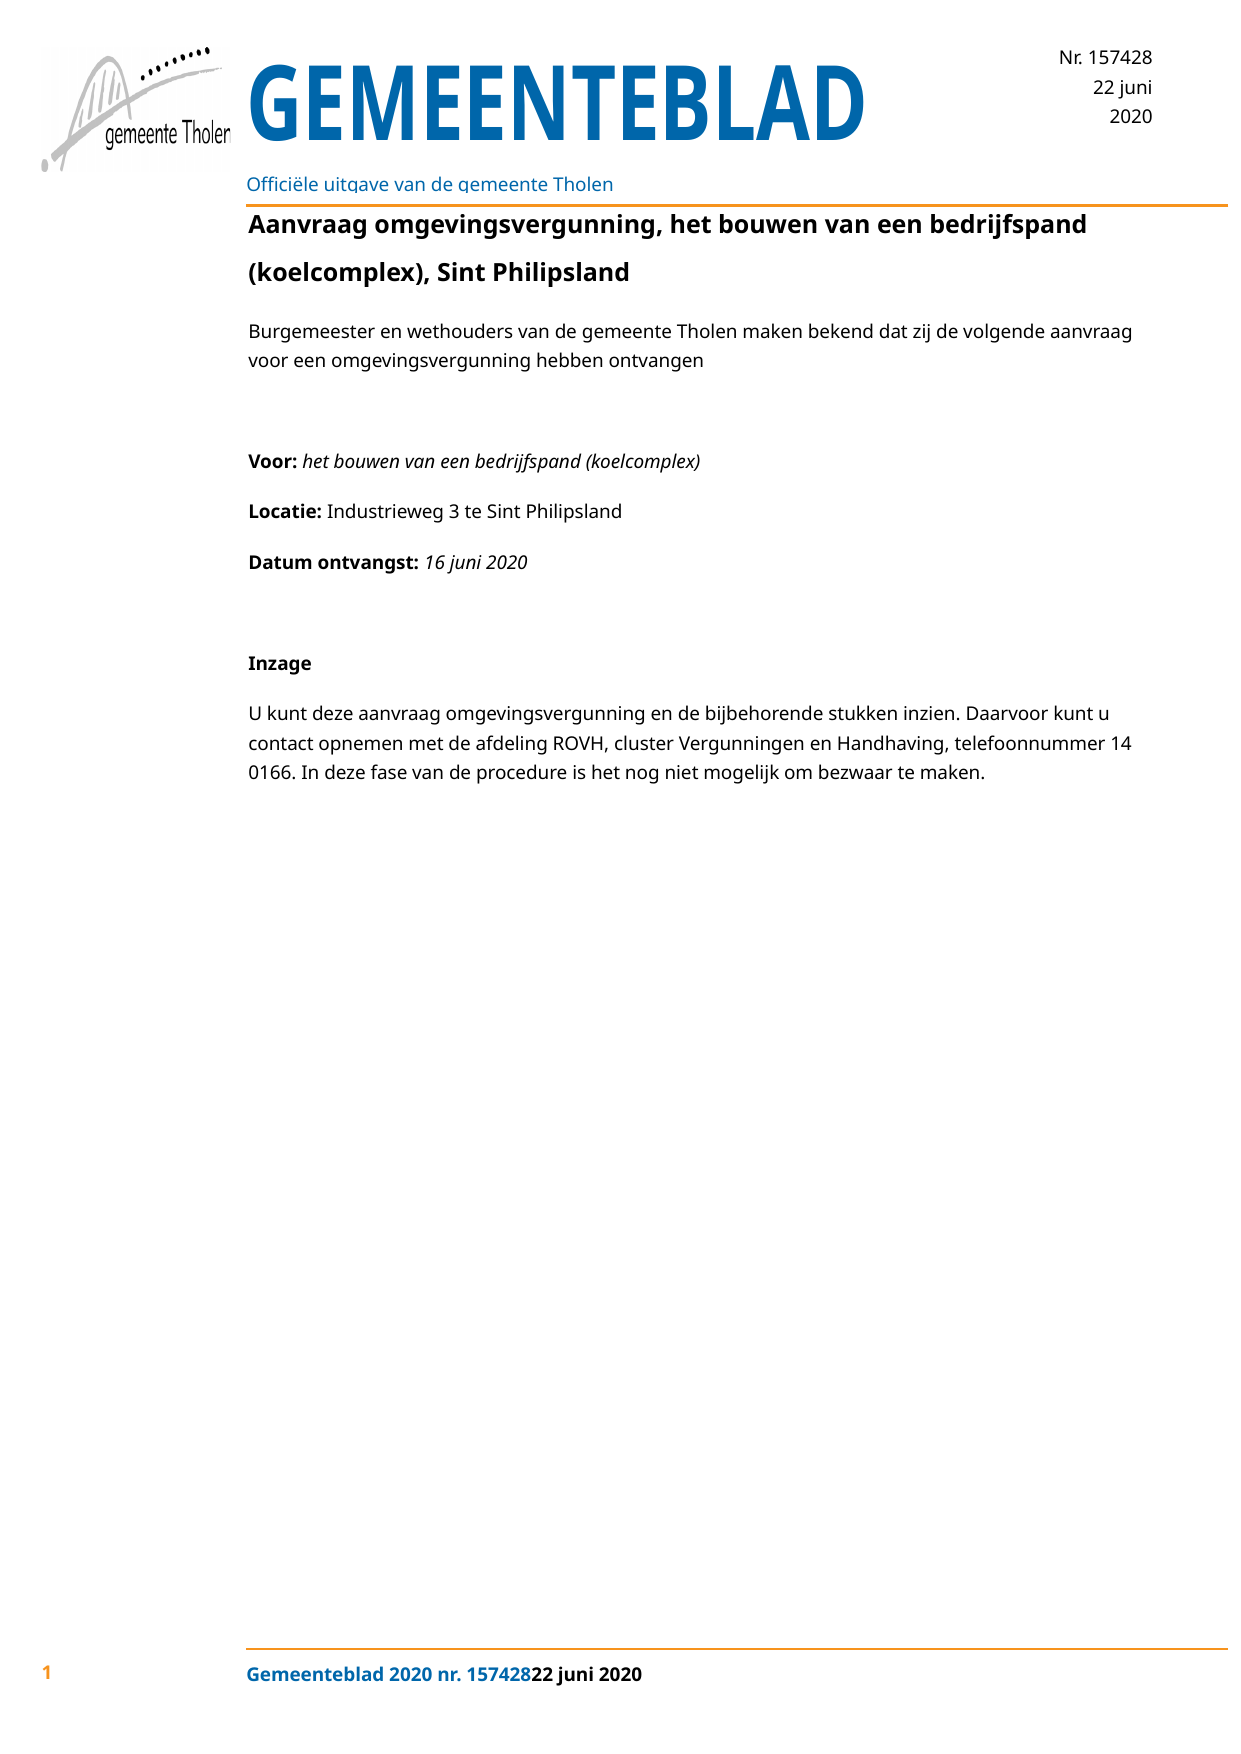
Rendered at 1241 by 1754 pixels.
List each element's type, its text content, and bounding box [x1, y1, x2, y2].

text Voor: het bouwen van een bedrijfspand (koelcomplex) [248, 448, 1152, 474]
text Aanvraag omgevingsvergunning, het bouwen van een bedrijfspand (koelcomplex), Sint Philipsland [248, 207, 1152, 288]
text Inzage [248, 650, 1152, 676]
text Datum ontvangst: 16 juni 2020 [248, 549, 1152, 575]
text U kunt deze aanvraag omgevingsvergunning en de bijbehorende stukken inzien. Daarvoor kunt u contact opnemen met de afdeling ROVH, cluster Vergunningen en Handhaving, telefoonnummer 14 0166. In deze fase van de procedure is het nog niet mogelijk om bezwaar te maken. [248, 700, 1152, 785]
text Burgemeester en wethouders van de gemeente Tholen maken bekend dat zij de volgende aanvraag voor een omgevingsvergunning hebben ontvangen [248, 318, 1152, 373]
picture [41, 47, 231, 172]
text Locatie: Industrieweg 3 te Sint Philipsland [248, 499, 1152, 524]
